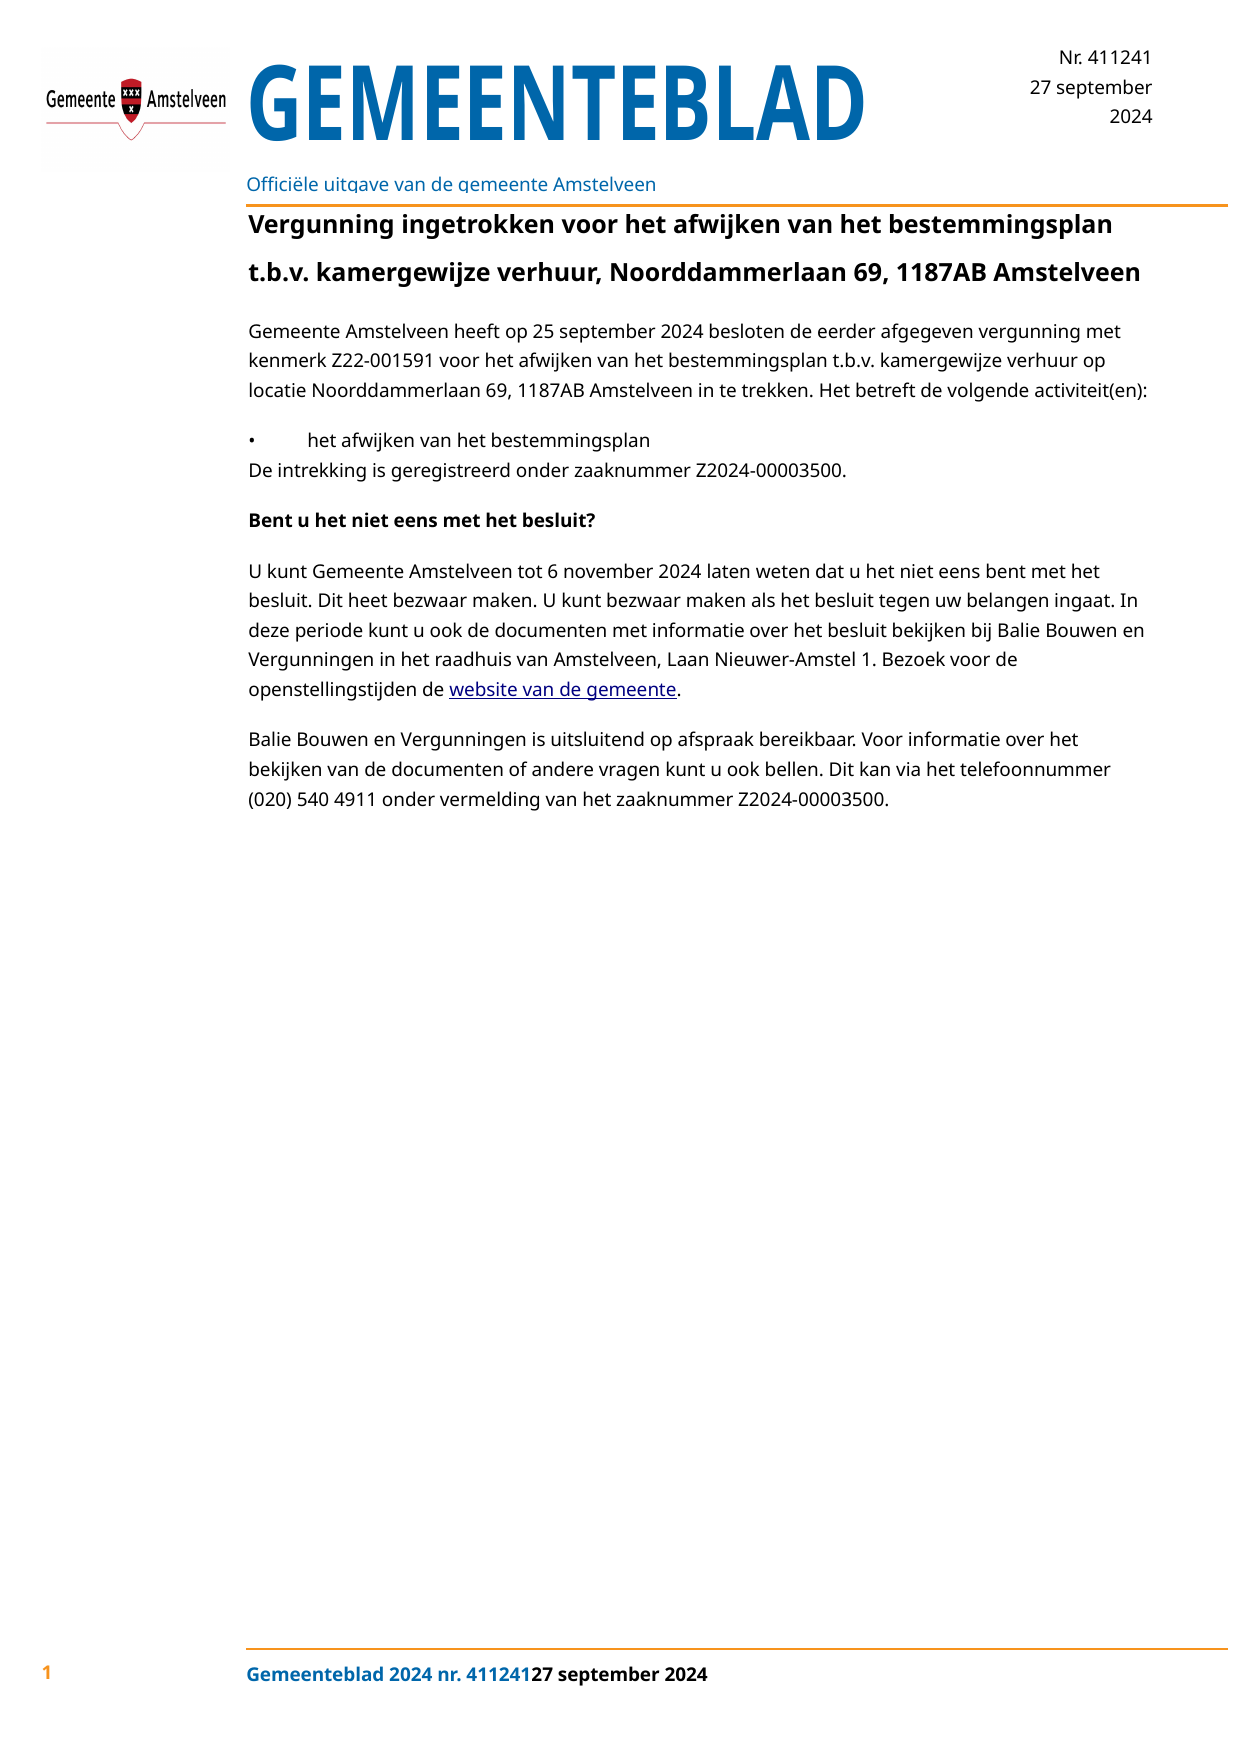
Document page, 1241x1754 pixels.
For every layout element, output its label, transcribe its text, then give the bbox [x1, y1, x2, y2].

text Bent u het niet eens met het besluit? [248, 507, 1152, 533]
text Gemeente Amstelveen heeft op 25 september 2024 besloten de eerder afgegeven vergunning met kenmerk Z22-001591 voor het afwijken van het bestemmingsplan t.b.v. kamergewijze verhuur op locatie Noorddammerlaan 69, 1187AB Amstelveen in te trekken. Het betreft de volgende activiteit(en): [248, 318, 1152, 403]
text De intrekking is geregistreerd onder zaaknummer Z2024-00003500. [248, 457, 1152, 483]
text Vergunning ingetrokken voor het afwijken van het bestemmingsplan t.b.v. kamergewijze verhuur, Noorddammerlaan 69, 1187AB Amstelveen [248, 207, 1152, 288]
list het afwijken van het bestemmingsplan [248, 427, 1152, 453]
text U kunt Gemeente Amstelveen tot 6 november 2024 laten weten dat u het niet eens bent met het besluit. Dit heet bezwaar maken. U kunt bezwaar maken als het besluit tegen uw belangen ingaat. In deze periode kunt u ook de documenten met informatie over het besluit bekijken bij Balie Bouwen en Vergunningen in het raadhuis van Amstelveen, Laan Nieuwer-Amstel 1. Bezoek voor de openstellingstijden de website van de gemeente. [248, 558, 1152, 702]
picture [41, 47, 231, 172]
text Balie Bouwen en Vergunningen is uitsluitend op afspraak bereikbaar. Voor informatie over het bekijken van de documenten of andere vragen kunt u ook bellen. Dit kan via het telefoonnummer (020) 540 4911 onder vermelding van het zaaknummer Z2024-00003500. [248, 727, 1152, 812]
